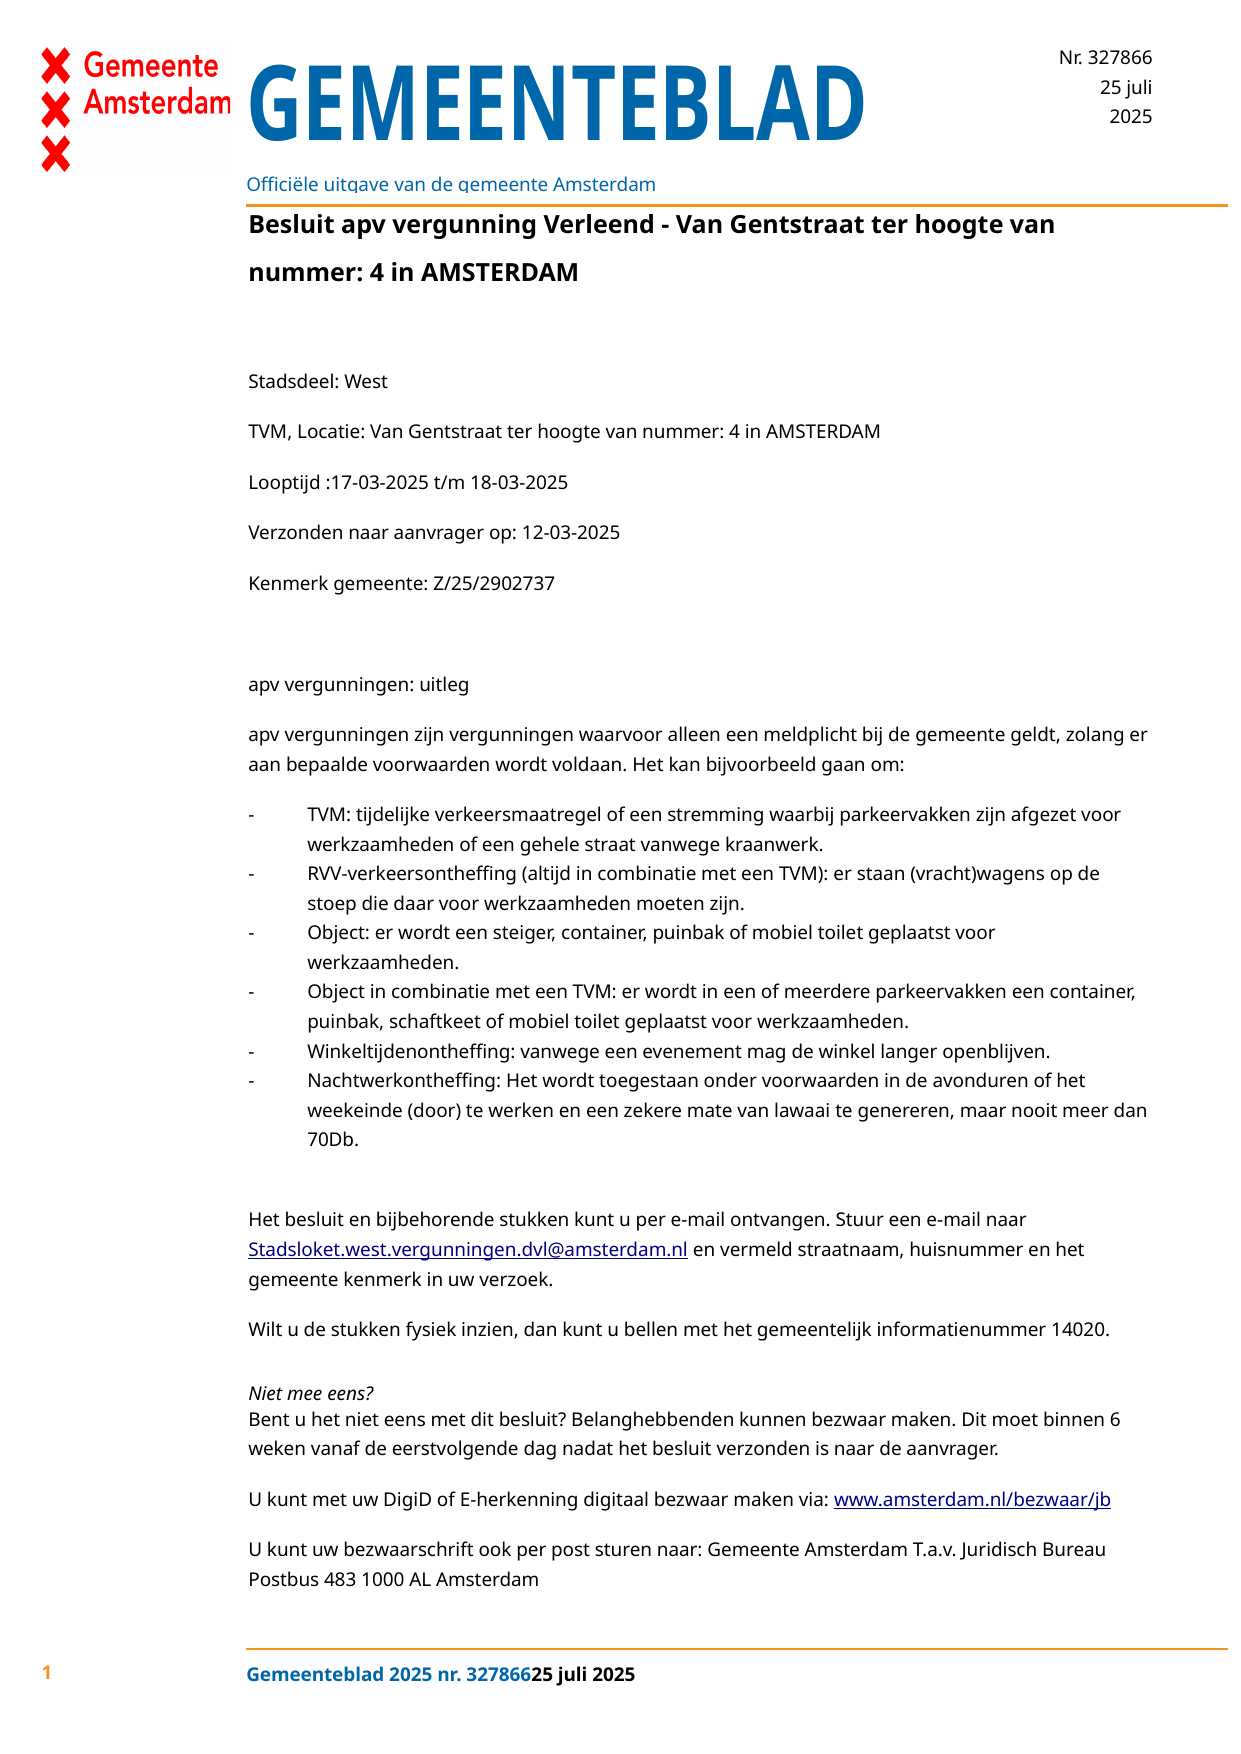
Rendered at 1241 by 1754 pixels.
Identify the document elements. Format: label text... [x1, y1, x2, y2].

text U kunt uw bezwaarschrift ook per post sturen naar: Gemeente Amsterdam T.a.v. Juridisch Bureau Postbus 483 1000 AL Amsterdam [248, 1536, 1152, 1592]
text Niet mee eens? [248, 1380, 1152, 1406]
text apv vergunningen: uitleg [248, 671, 1152, 697]
list Winkeltijdenontheffing: vanwege een evenement mag de winkel langer openblijven. [248, 1038, 1152, 1064]
list RVV-verkeersontheffing (altijd in combinatie met een TVM): er staan (vracht)wagens op de stoep die daar voor werkzaamheden moeten zijn. [248, 860, 1152, 916]
text Besluit apv vergunning Verleend - Van Gentstraat ter hoogte van nummer: 4 in AMSTERDAM [248, 207, 1152, 288]
text U kunt met uw DigiD of E-herkenning digitaal bezwaar maken via: www.amsterdam.nl/bezwaar/jb [248, 1486, 1152, 1512]
text Verzonden naar aanvrager op: 12-03-2025 [248, 519, 1152, 545]
list Nachtwerkontheffing: Het wordt toegestaan onder voorwaarden in de avonduren of het weekeinde (door) te werken en een zekere mate van lawaai te genereren, maar nooit meer dan 70Db. [248, 1067, 1152, 1152]
list Object in combinatie met een TVM: er wordt in een of meerdere parkeervakken een container, puinbak, schaftkeet of mobiel toilet geplaatst voor werkzaamheden. [248, 979, 1152, 1034]
list Object: er wordt een steiger, container, puinbak of mobiel toilet geplaatst voor werkzaamheden. [248, 919, 1152, 975]
text Bent u het niet eens met dit besluit? Belanghebbenden kunnen bezwaar maken. Dit moet binnen 6 weken vanaf de eerstvolgende dag nadat het besluit verzonden is naar de aanvrager. [248, 1406, 1152, 1461]
text Looptijd :17-03-2025 t/m 18-03-2025 [248, 469, 1152, 495]
text Stadsdeel: West [248, 368, 1152, 394]
text Wilt u de stukken fysiek inzien, dan kunt u bellen met het gemeentelijk informatienummer 14020. [248, 1316, 1152, 1342]
text TVM, Locatie: Van Gentstraat ter hoogte van nummer: 4 in AMSTERDAM [248, 419, 1152, 444]
picture [41, 47, 231, 172]
text apv vergunningen zijn vergunningen waarvoor alleen een meldplicht bij de gemeente geldt, zolang er aan bepaalde voorwaarden wordt voldaan. Het kan bijvoorbeeld gaan om: [248, 721, 1152, 777]
list TVM: tijdelijke verkeersmaatregel of een stremming waarbij parkeervakken zijn afgezet voor werkzaamheden of een gehele straat vanwege kraanwerk. [248, 801, 1152, 857]
text Kenmerk gemeente: Z/25/2902737 [248, 570, 1152, 596]
text Het besluit en bijbehorende stukken kunt u per e-mail ontvangen. Stuur een e-mail naar Stadsloket.west.vergunningen.dvl@amsterdam.nl en vermeld straatnaam, huisnummer en het gemeente kenmerk in uw verzoek. [248, 1207, 1152, 1292]
